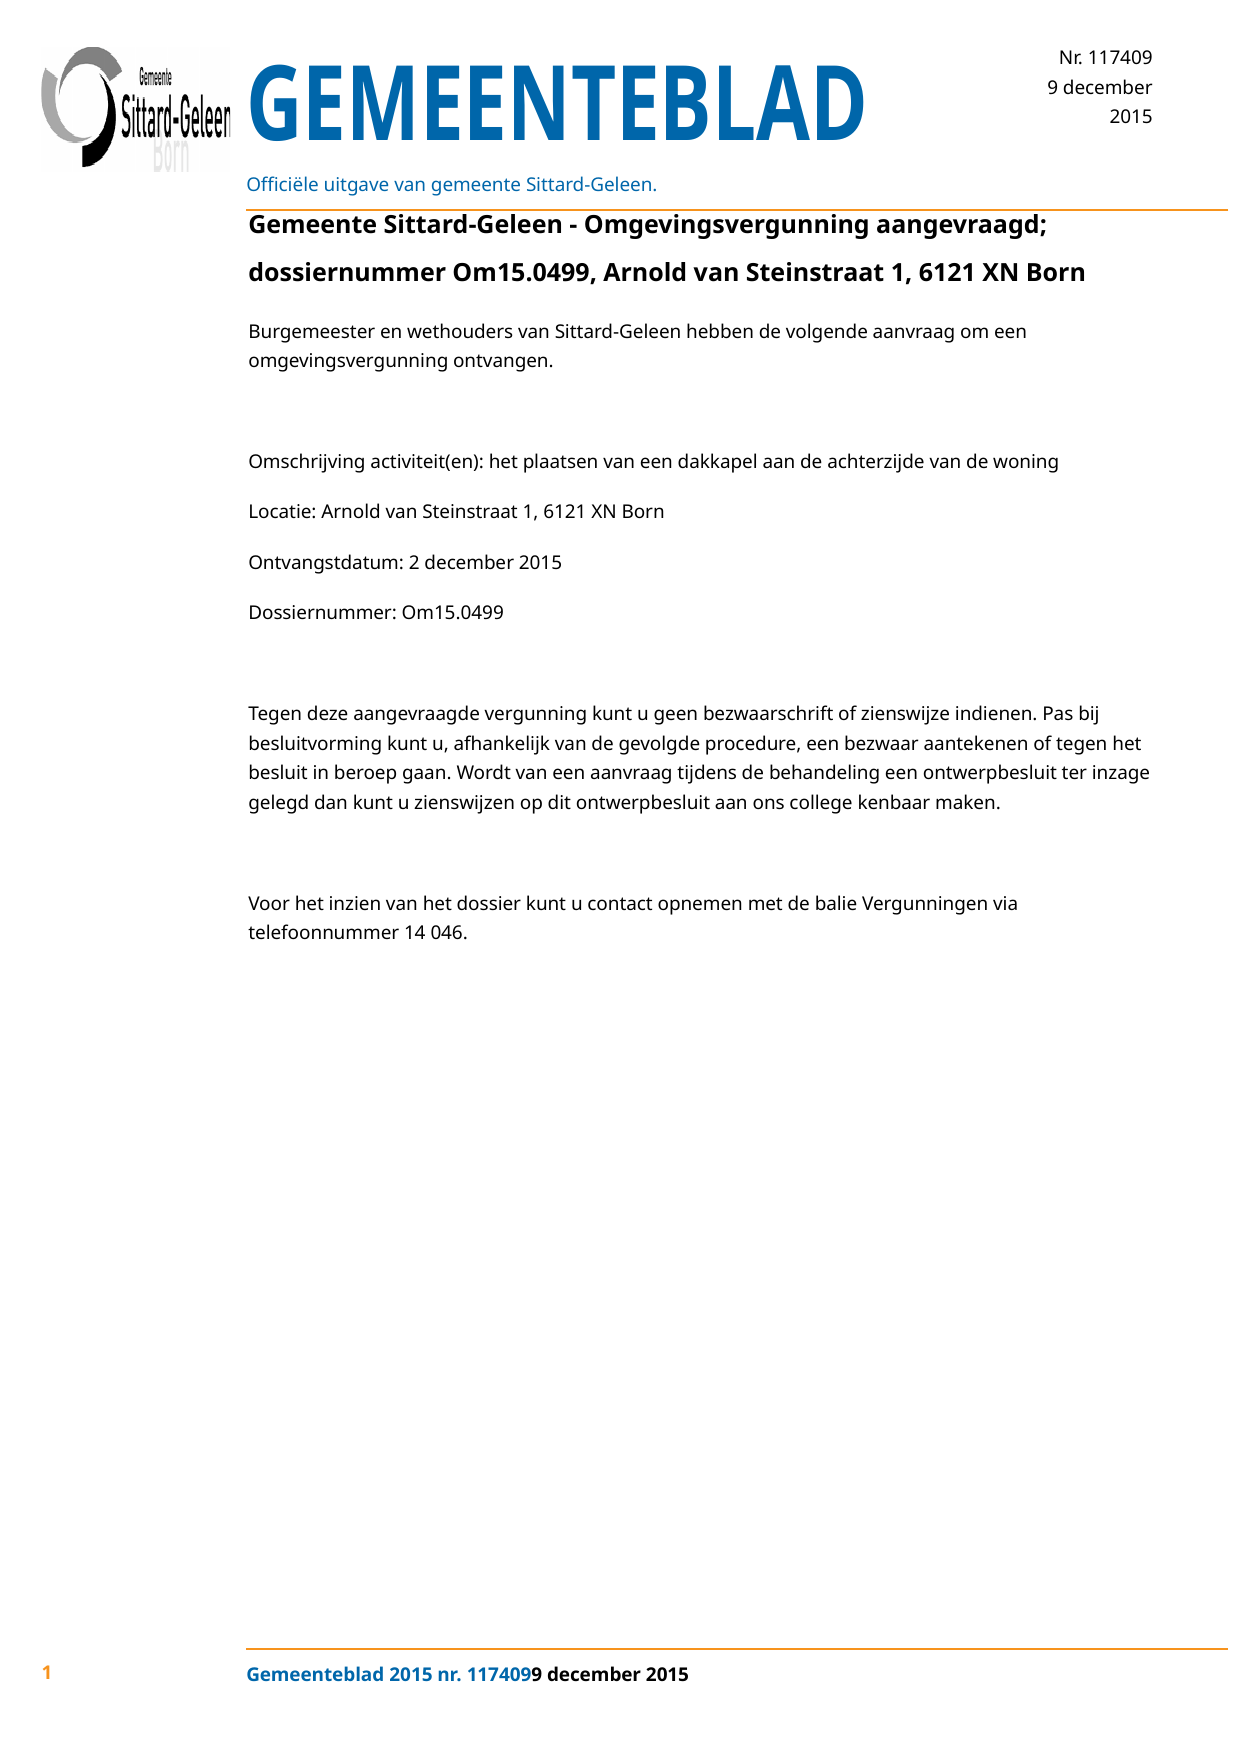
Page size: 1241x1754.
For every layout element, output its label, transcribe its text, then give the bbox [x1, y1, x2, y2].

text Ontvangstdatum: 2 december 2015 [248, 549, 1152, 575]
text Gemeente Sittard-Geleen - Omgevingsvergunning aangevraagd; dossiernummer Om15.0499, Arnold van Steinstraat 1, 6121 XN Born [248, 211, 1152, 288]
text Voor het inzien van het dossier kunt u contact opnemen met de balie Vergunningen via telefoonnummer 14 046. [248, 890, 1152, 945]
text Locatie: Arnold van Steinstraat 1, 6121 XN Born [248, 499, 1152, 524]
text Tegen deze aangevraagde vergunning kunt u geen bezwaarschrift of zienswijze indienen. Pas bij besluitvorming kunt u, afhankelijk van de gevolgde procedure, een bezwaar aantekenen of tegen het besluit in beroep gaan. Wordt van een aanvraag tijdens de behandeling een ontwerpbesluit ter inzage gelegd dan kunt u zienswijzen op dit ontwerpbesluit aan ons college kenbaar maken. [248, 700, 1152, 815]
text Omschrijving activiteit(en): het plaatsen van een dakkapel aan de achterzijde van de woning [248, 448, 1152, 474]
text Dossiernummer: Om15.0499 [248, 599, 1152, 625]
picture [41, 47, 231, 172]
text Burgemeester en wethouders van Sittard-Geleen hebben de volgende aanvraag om een omgevingsvergunning ontvangen. [248, 318, 1152, 373]
